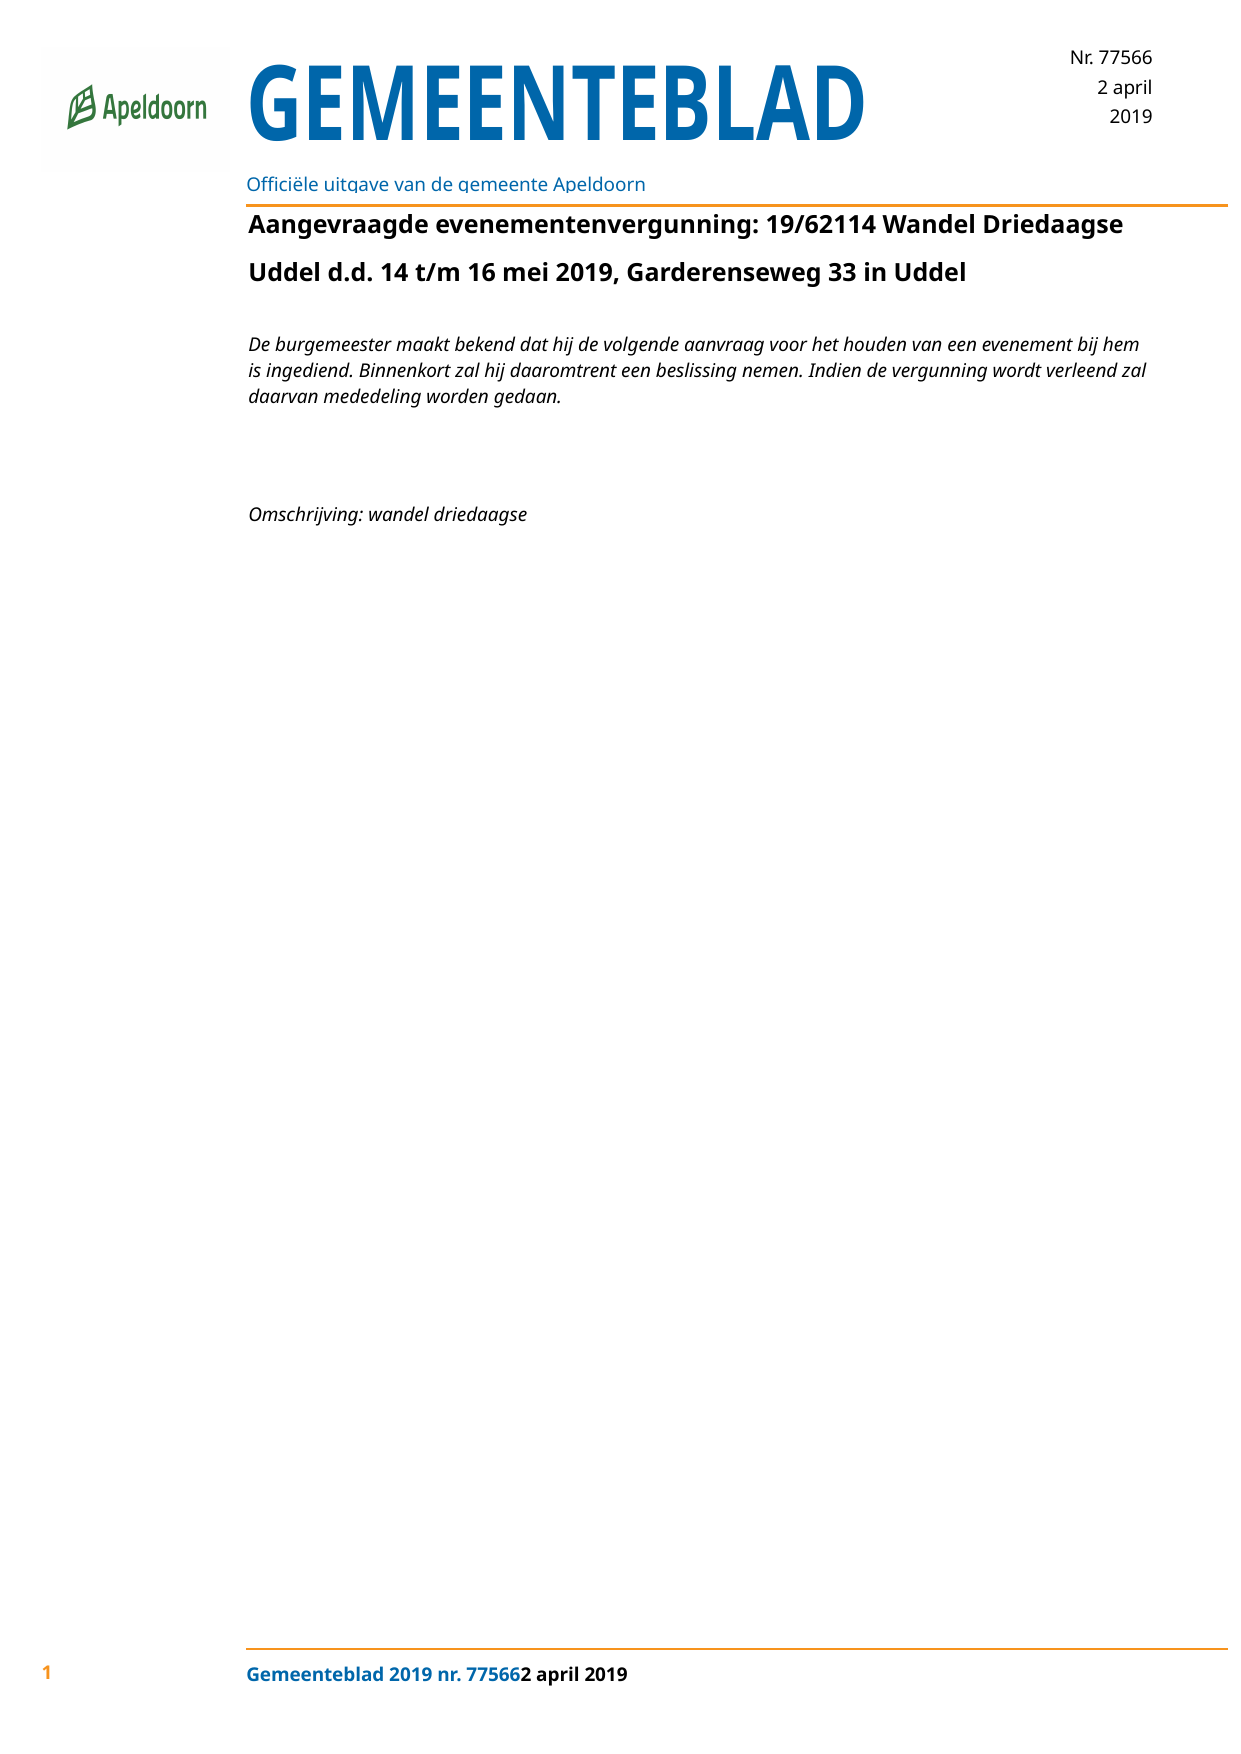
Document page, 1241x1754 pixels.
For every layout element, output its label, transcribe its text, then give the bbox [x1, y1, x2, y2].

text Omschrijving: wandel driedaagse [248, 501, 1152, 526]
picture [41, 47, 231, 172]
text De burgemeester maakt bekend dat hij de volgende aanvraag voor het houden van een evenement bij hem is ingediend. Binnenkort zal hij daaromtrent een beslissing nemen. Indien de vergunning wordt verleend zal daarvan mededeling worden gedaan. [248, 331, 1152, 409]
text Aangevraagde evenementenvergunning: 19/62114 Wandel Driedaagse Uddel d.d. 14 t/m 16 mei 2019, Garderenseweg 33 in Uddel [248, 207, 1152, 288]
